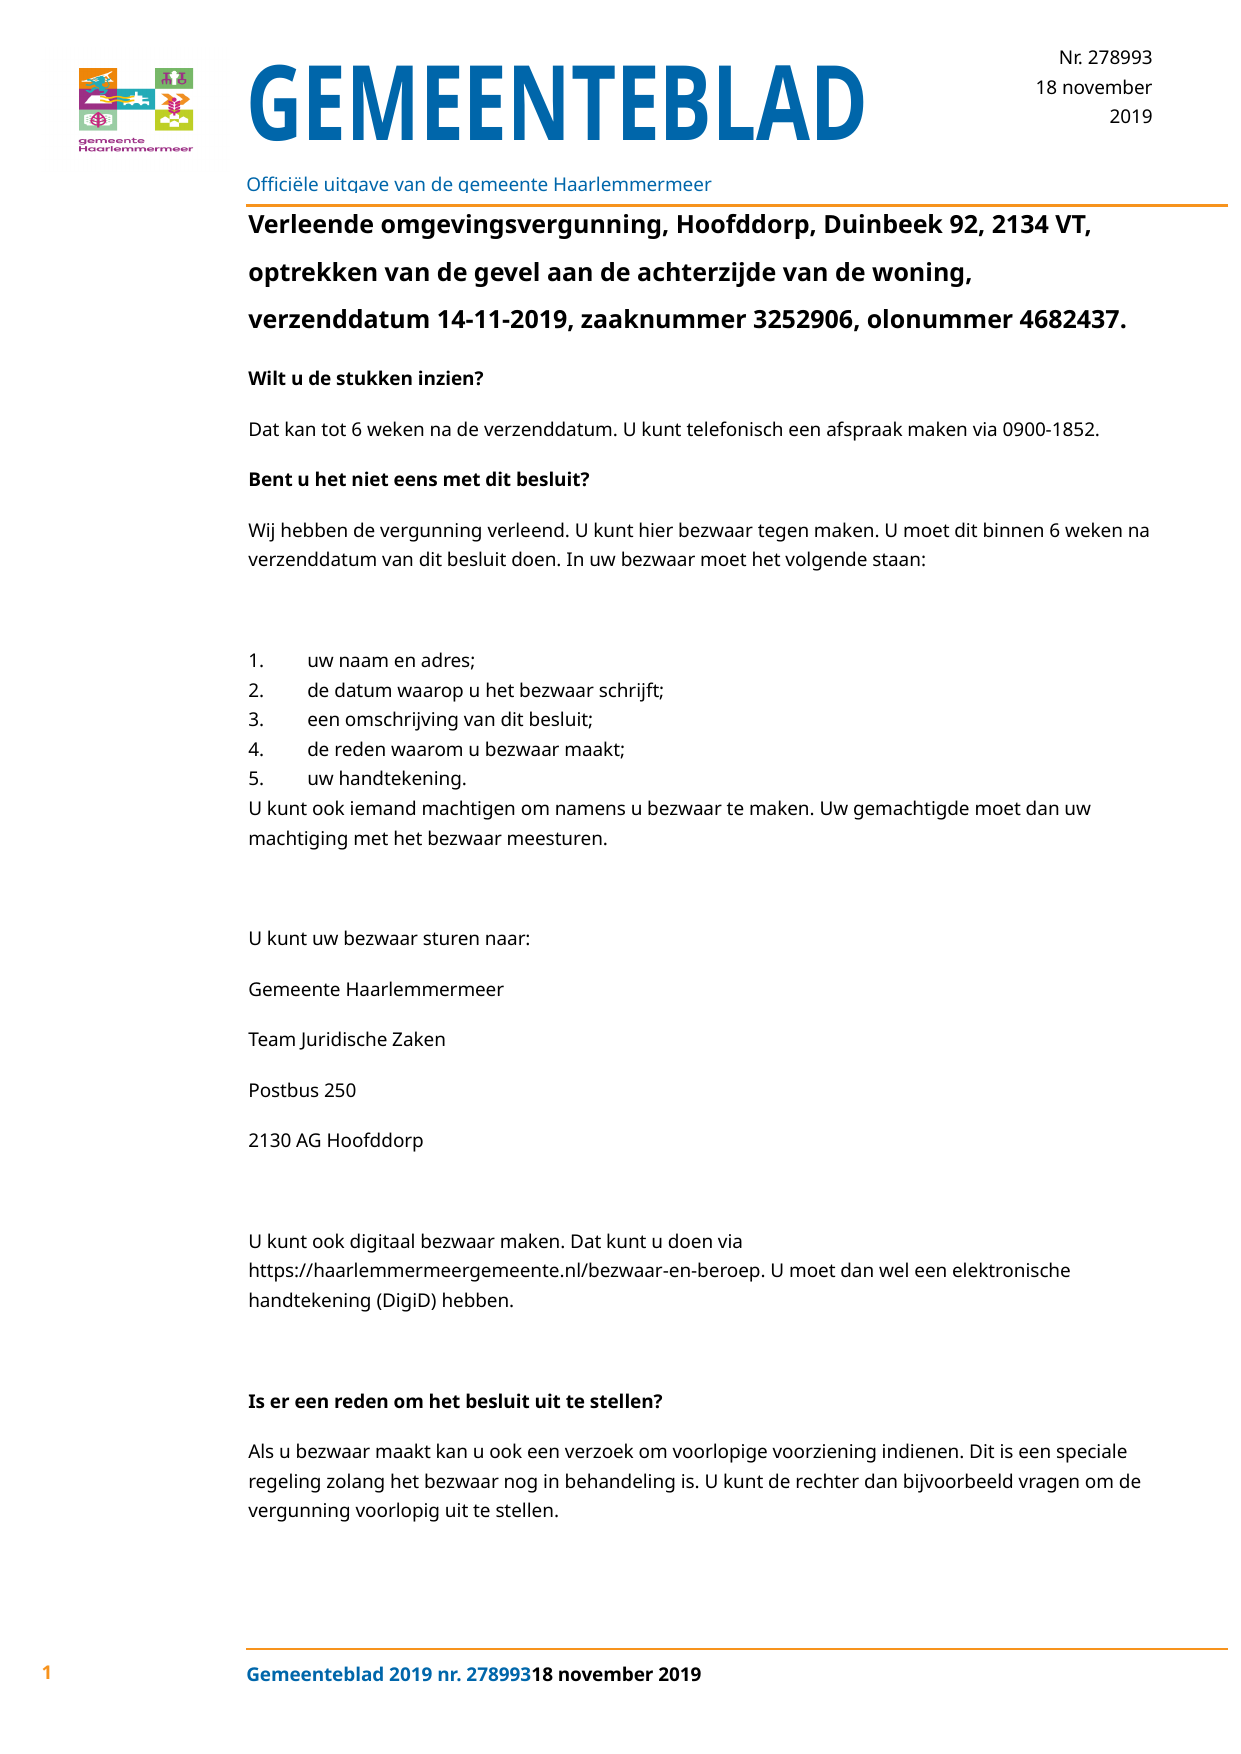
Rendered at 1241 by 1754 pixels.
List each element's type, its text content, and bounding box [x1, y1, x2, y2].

list de reden waarom u bezwaar maakt; [248, 736, 1152, 762]
text 2130 AG Hoofddorp [248, 1127, 1152, 1153]
text Is er een reden om het besluit uit te stellen? [248, 1388, 1152, 1414]
list de datum waarop u het bezwaar schrijft; [248, 677, 1152, 702]
text Wilt u de stukken inzien? [248, 366, 1152, 391]
text U kunt ook digitaal bezwaar maken. Dat kunt u doen via https://haarlemmermeergemeente.nl/bezwaar-en-beroep. U moet dan wel een elektronische handtekening (DigiD) hebben. [248, 1228, 1152, 1313]
text U kunt ook iemand machtigen om namens u bezwaar te maken. Uw gemachtigde moet dan uw machtiging met het bezwaar meesturen. [248, 795, 1152, 850]
list uw handtekening. [248, 766, 1152, 791]
text U kunt uw bezwaar sturen naar: [248, 926, 1152, 951]
list uw naam en adres; [248, 647, 1152, 673]
text Als u bezwaar maakt kan u ook een verzoek om voorlopige voorziening indienen. Dit is een speciale regeling zolang het bezwaar nog in behandeling is. U kunt de rechter dan bijvoorbeeld vragen om de vergunning voorlopig uit te stellen. [248, 1438, 1152, 1523]
text Verleende omgevingsvergunning, Hoofddorp, Duinbeek 92, 2134 VT, optrekken van de gevel aan de achterzijde van de woning, verzenddatum 14-11-2019, zaaknummer 3252906, olonummer 4682437. [248, 207, 1152, 336]
text Gemeente Haarlemmermeer [248, 976, 1152, 1002]
list een omschrijving van dit besluit; [248, 706, 1152, 732]
text Postbus 250 [248, 1077, 1152, 1102]
picture [41, 47, 231, 172]
text Dat kan tot 6 weken na de verzenddatum. U kunt telefonisch een afspraak maken via 0900-1852. [248, 416, 1152, 442]
text Team Juridische Zaken [248, 1026, 1152, 1052]
text Wij hebben de vergunning verleend. U kunt hier bezwaar tegen maken. U moet dit binnen 6 weken na verzenddatum van dit besluit doen. In uw bezwaar moet het volgende staan: [248, 517, 1152, 572]
text Bent u het niet eens met dit besluit? [248, 466, 1152, 492]
